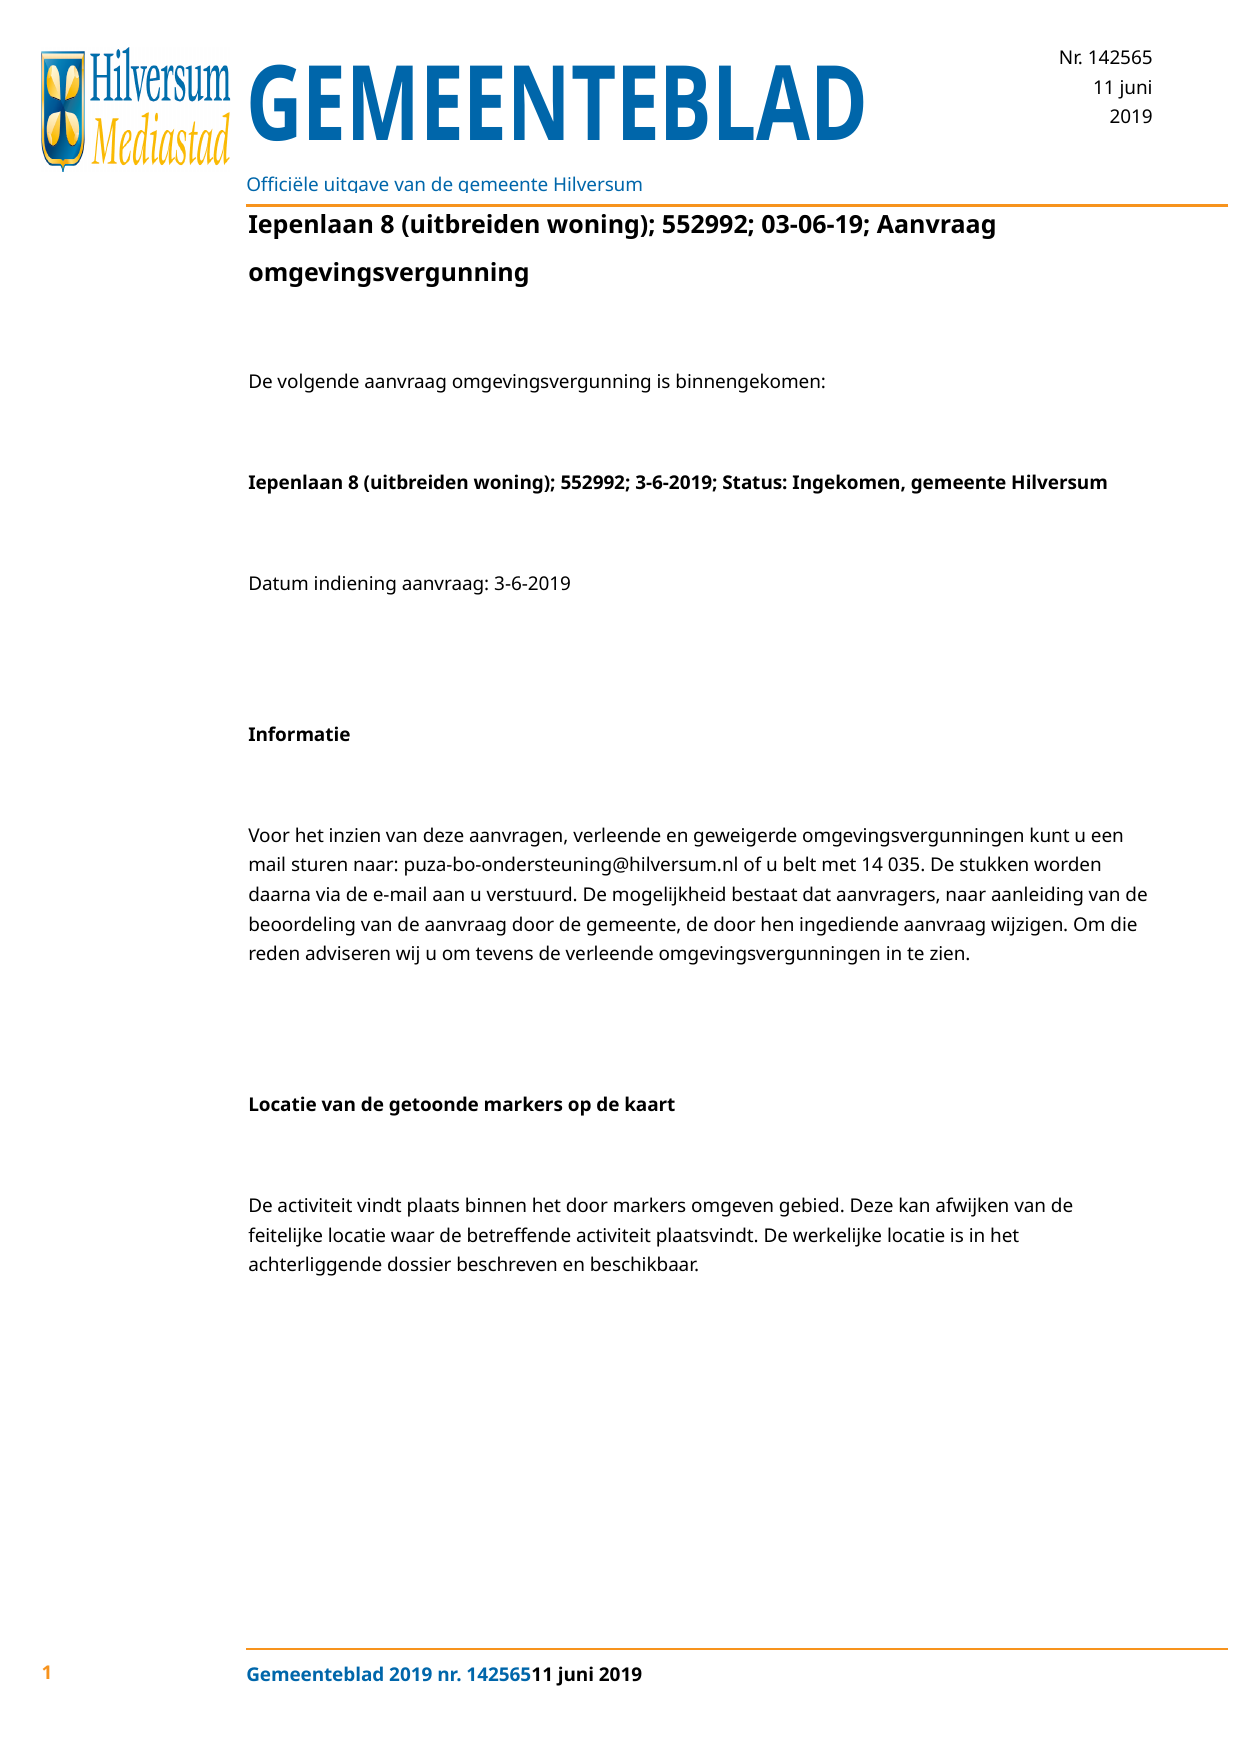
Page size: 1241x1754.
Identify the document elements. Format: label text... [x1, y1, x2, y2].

text De activiteit vindt plaats binnen het door markers omgeven gebied. Deze kan afwijken van de feitelijke locatie waar de betreffende activiteit plaatsvindt. De werkelijke locatie is in het achterliggende dossier beschreven en beschikbaar. [248, 1192, 1152, 1277]
text Voor het inzien van deze aanvragen, verleende en geweigerde omgevingsvergunningen kunt u een mail sturen naar: puza-bo-ondersteuning@hilversum.nl of u belt met 14 035. De stukken worden daarna via de e-mail aan u verstuurd. De mogelijkheid bestaat dat aanvragers, naar aanleiding van de beoordeling van de aanvraag door de gemeente, de door hen ingediende aanvraag wijzigen. Om die reden adviseren wij u om tevens de verleende omgevingsvergunningen in te zien. [248, 822, 1152, 966]
text Informatie [248, 721, 1152, 747]
text Iepenlaan 8 (uitbreiden woning); 552992; 03-06-19; Aanvraag omgevingsvergunning [248, 207, 1152, 288]
text Iepenlaan 8 (uitbreiden woning); 552992; 3-6-2019; Status: Ingekomen, gemeente Hilversum [248, 469, 1152, 495]
picture [41, 47, 231, 172]
text Datum indiening aanvraag: 3-6-2019 [248, 570, 1152, 596]
text Locatie van de getoonde markers op de kaart [248, 1092, 1152, 1117]
text De volgende aanvraag omgevingsvergunning is binnengekomen: [248, 368, 1152, 394]
